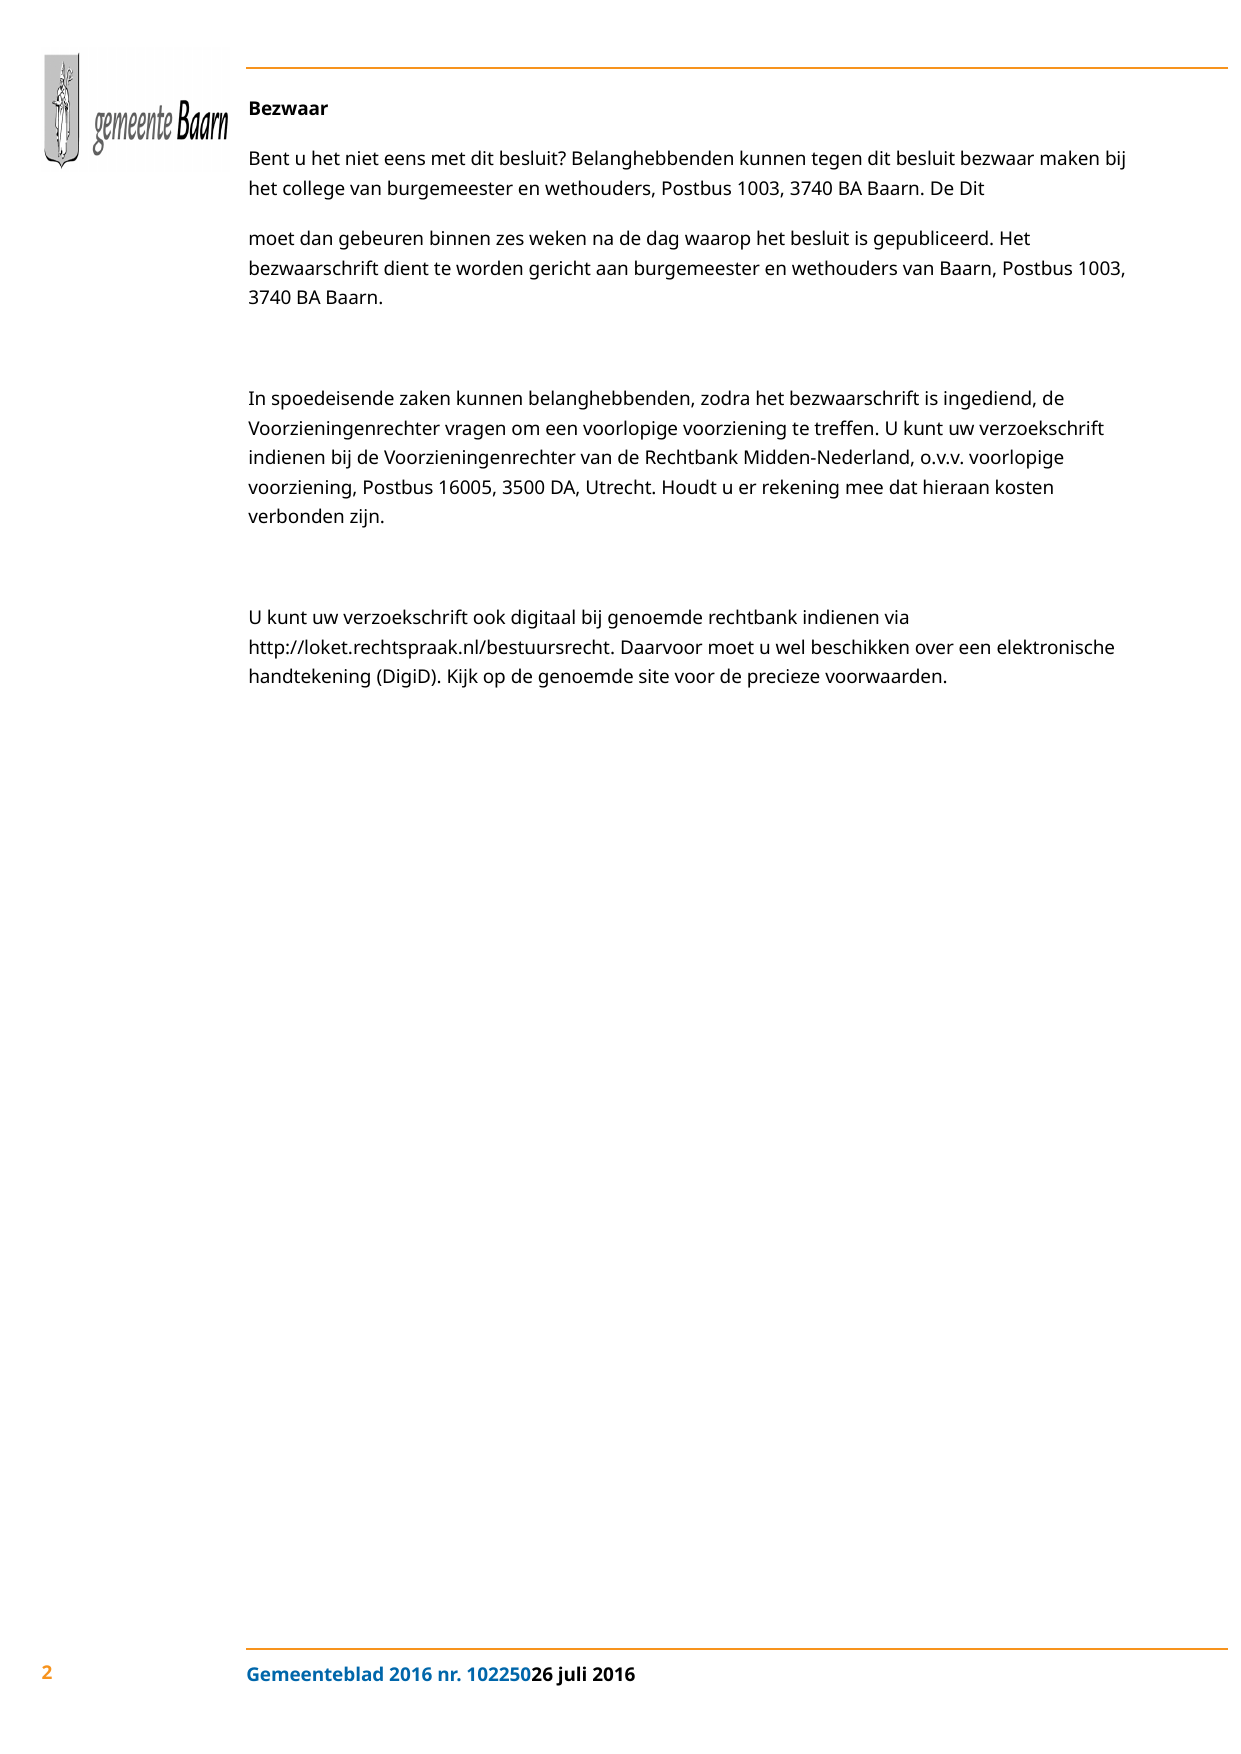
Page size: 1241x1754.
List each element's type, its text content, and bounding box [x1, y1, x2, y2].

text Bent u het niet eens met dit besluit? Belanghebbenden kunnen tegen dit besluit bezwaar maken bij het college van burgemeester en wethouders, Postbus 1003, 3740 BA Baarn. De Dit [248, 145, 1152, 201]
text Bezwaar [248, 95, 1152, 121]
picture [41, 47, 231, 172]
text moet dan gebeuren binnen zes weken na de dag waarop het besluit is gepubliceerd. Het bezwaarschrift dient te worden gericht aan burgemeester en wethouders van Baarn, Postbus 1003, 3740 BA Baarn. [248, 225, 1152, 310]
text In spoedeisende zaken kunnen belanghebbenden, zodra het bezwaarschrift is ingediend, de Voorzieningenrechter vragen om een voorlopige voorziening te treffen. U kunt uw verzoekschrift indienen bij de Voorzieningenrechter van de Rechtbank Midden-Nederland, o.v.v. voorlopige voorziening, Postbus 16005, 3500 DA, Utrecht. Houdt u er rekening mee dat hieraan kosten verbonden zijn. [248, 385, 1152, 529]
text U kunt uw verzoekschrift ook digitaal bij genoemde rechtbank indienen via http://loket.rechtspraak.nl/bestuursrecht. Daarvoor moet u wel beschikken over een elektronische handtekening (DigiD). Kijk op de genoemde site voor de precieze voorwaarden. [248, 604, 1152, 689]
